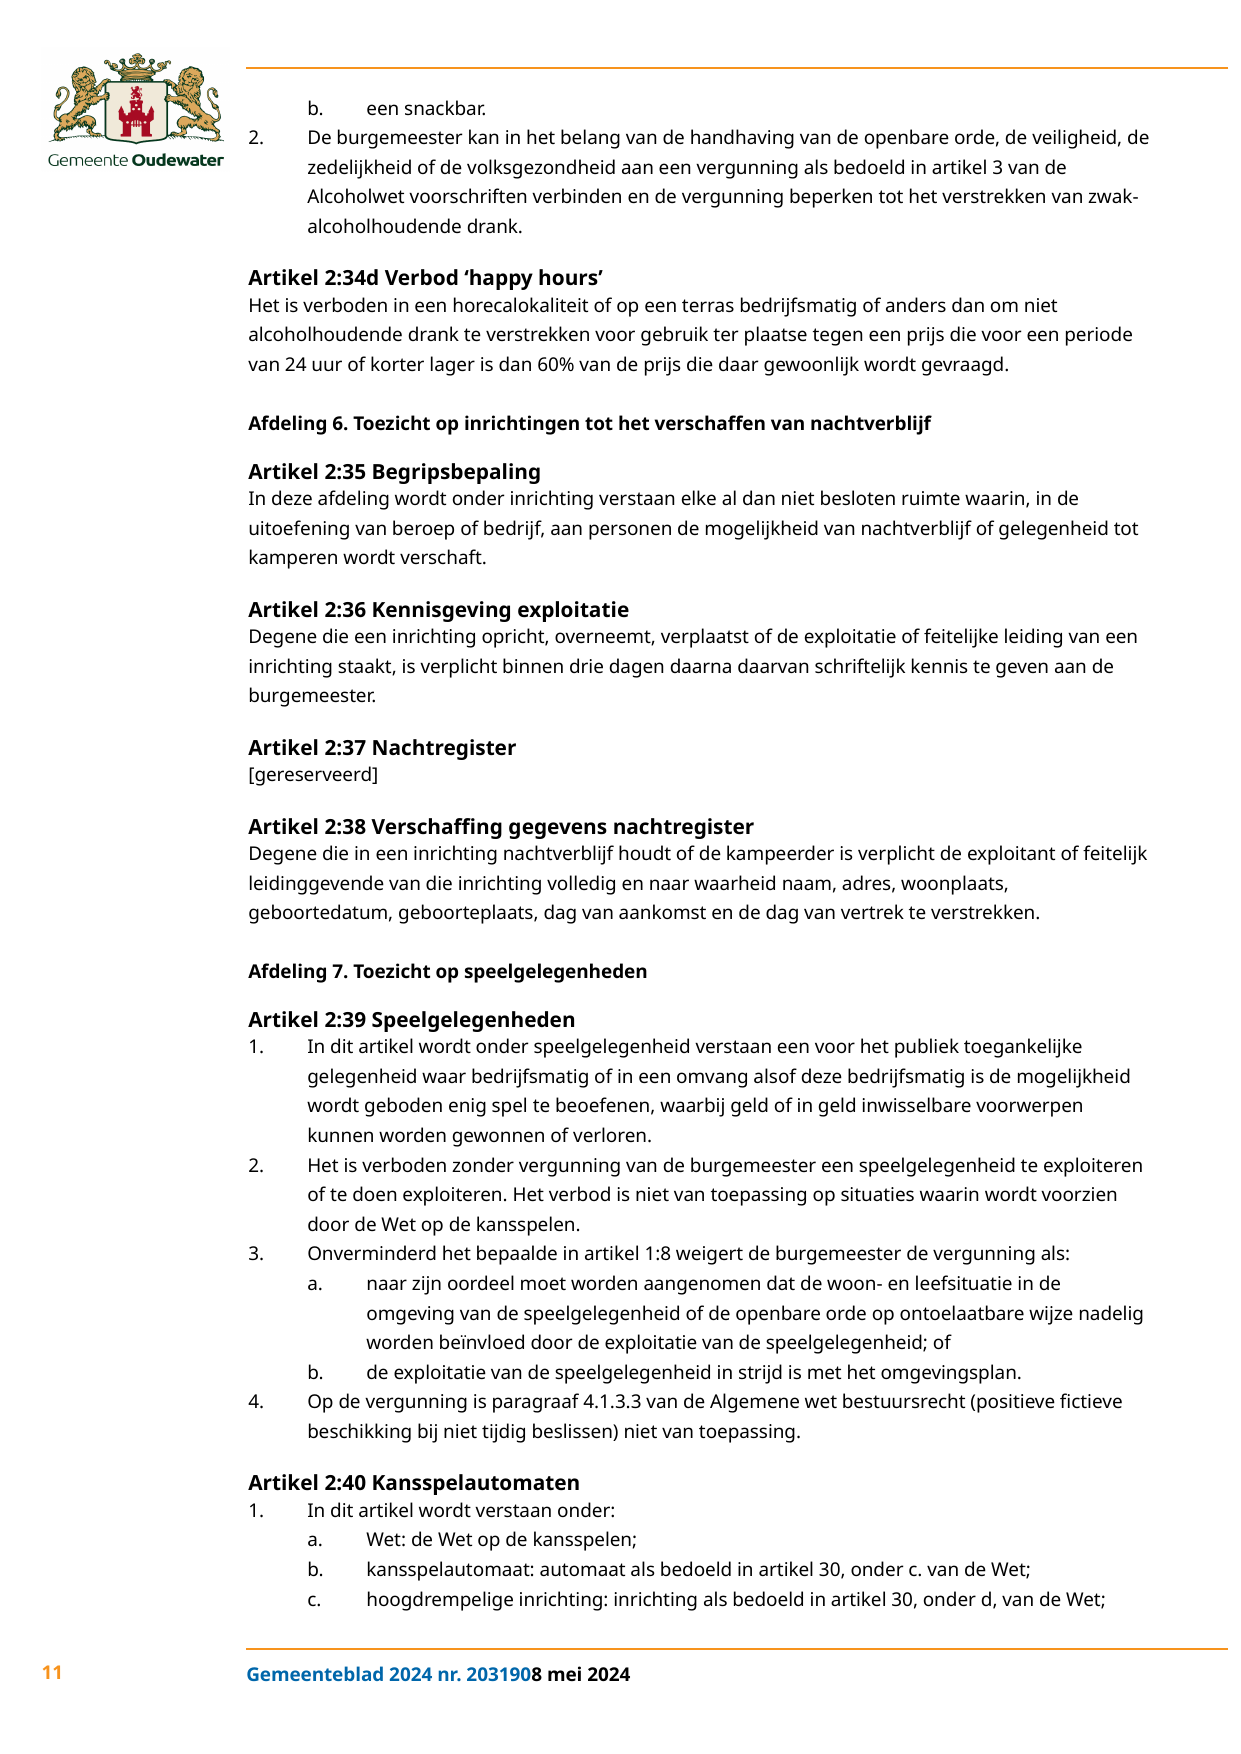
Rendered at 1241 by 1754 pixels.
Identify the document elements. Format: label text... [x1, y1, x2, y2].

list Op de vergunning is paragraaf 4.1.3.3 van de Algemene wet bestuursrecht (positieve fictieve beschikking bij niet tijdig beslissen) niet van toepassing. [248, 1388, 1152, 1444]
list naar zijn oordeel moet worden aangenomen dat de woon- en leefsituatie in de omgeving van de speelgelegenheid of de openbare orde op ontoelaatbare wijze nadelig worden beïnvloed door de exploitatie van de speelgelegenheid; of [307, 1270, 1152, 1355]
picture [41, 47, 231, 172]
text Degene die in een inrichting nachtverblijf houdt of de kampeerder is verplicht de exploitant of feitelijk leidinggevende van die inrichting volledig en naar waarheid naam, adres, woonplaats, geboortedatum, geboorteplaats, dag van aankomst en de dag van vertrek te verstrekken. [248, 840, 1152, 925]
list Onverminderd het bepaalde in artikel 1:8 weigert de burgemeester de vergunning als: [248, 1241, 1152, 1266]
text In deze afdeling wordt onder inrichting verstaan elke al dan niet besloten ruimte waarin, in de uitoefening van beroep of bedrijf, aan personen de mogelijkheid van nachtverblijf of gelegenheid tot kamperen wordt verschaft. [248, 485, 1152, 570]
list hoogdrempelige inrichting: inrichting als bedoeld in artikel 30, onder d, van de Wet; [307, 1586, 1152, 1611]
text Degene die een inrichting opricht, overneemt, verplaatst of de exploitatie of feitelijke leiding van een inrichting staakt, is verplicht binnen drie dagen daarna daarvan schriftelijk kennis te geven aan de burgemeester. [248, 623, 1152, 708]
list De burgemeester kan in het belang van de handhaving van de openbare orde, de veiligheid, de zedelijkheid of de volksgezondheid aan een vergunning als bedoeld in artikel 3 van de Alcoholwet voorschriften verbinden en de vergunning beperken tot het verstrekken van zwak-alcoholhoudende drank. [248, 124, 1152, 239]
list kansspelautomaat: automaat als bedoeld in artikel 30, onder c. van de Wet; [307, 1556, 1152, 1582]
text Artikel 2:36 Kennisgeving exploitatie [248, 595, 1152, 623]
list Wet: de Wet op de kansspelen; [307, 1527, 1152, 1552]
text Artikel 2:35 Begripsbepaling [248, 457, 1152, 485]
list de exploitatie van de speelgelegenheid in strijd is met het omgevingsplan. [307, 1359, 1152, 1385]
list In dit artikel wordt onder speelgelegenheid verstaan een voor het publiek toegankelijke gelegenheid waar bedrijfsmatig of in een omvang alsof deze bedrijfsmatig is de mogelijkheid wordt geboden enig spel te beoefenen, waarbij geld of in geld inwisselbare voorwerpen kunnen worden gewonnen of verloren. [248, 1033, 1152, 1148]
text [gereserveerd] [248, 761, 1152, 787]
text Artikel 2:34d Verbod ‘happy hours’ [248, 263, 1152, 292]
text Artikel 2:37 Nachtregister [248, 733, 1152, 761]
text Artikel 2:39 Speelgelegenheden [248, 1005, 1152, 1033]
text Het is verboden in een horecalokaliteit of op een terras bedrijfsmatig of anders dan om niet alcoholhoudende drank te verstrekken voor gebruik ter plaatse tegen een prijs die voor een periode van 24 uur of korter lager is dan 60% van de prijs die daar gewoonlijk wordt gevraagd. [248, 292, 1152, 377]
list een snackbar. [307, 95, 1152, 121]
text Afdeling 7. Toezicht op speelgelegenheden [248, 958, 1152, 984]
text Artikel 2:40 Kansspelautomaten [248, 1468, 1152, 1497]
list In dit artikel wordt verstaan onder: [248, 1497, 1152, 1523]
text Artikel 2:38 Verschaffing gegevens nachtregister [248, 812, 1152, 840]
list Het is verboden zonder vergunning van de burgemeester een speelgelegenheid te exploiteren of te doen exploiteren. Het verbod is niet van toepassing op situaties waarin wordt voorzien door de Wet op de kansspelen. [248, 1152, 1152, 1237]
text Afdeling 6. Toezicht op inrichtingen tot het verschaffen van nachtverblijf [248, 410, 1152, 436]
